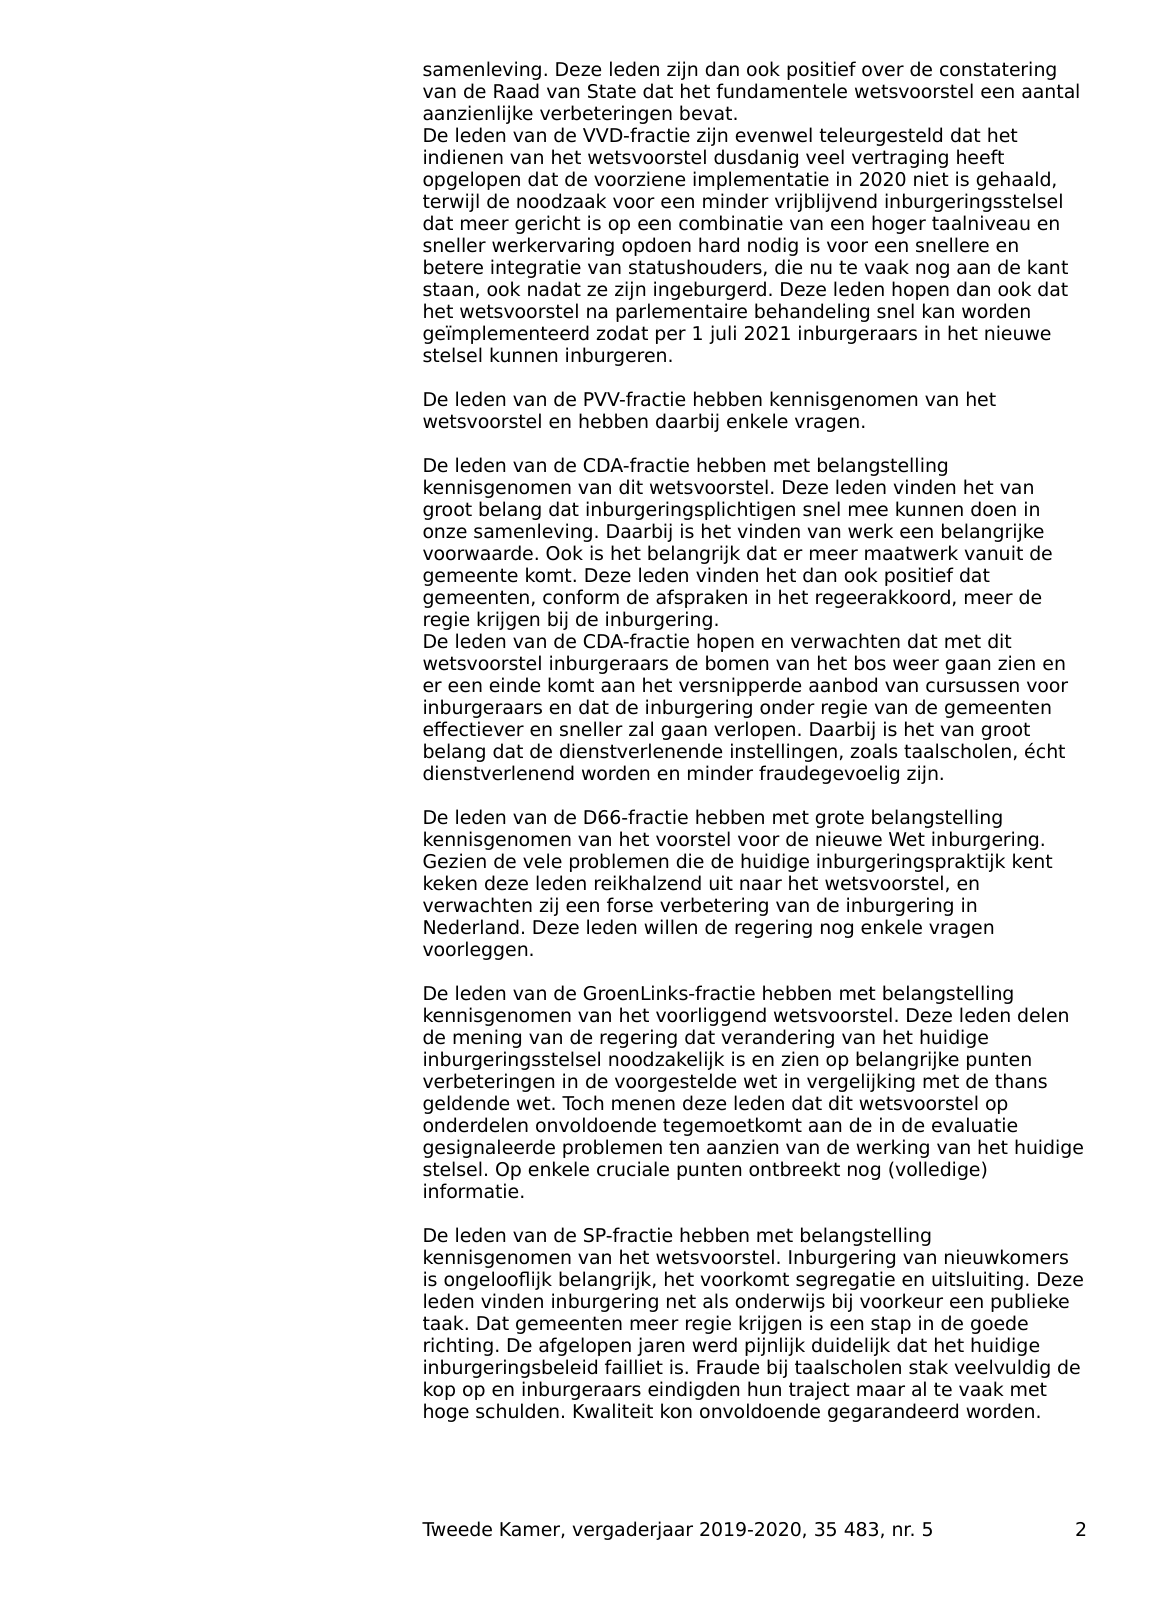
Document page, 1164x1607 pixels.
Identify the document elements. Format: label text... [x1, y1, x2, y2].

text De leden van de PVV-fractie hebben kennisgenomen van het wetsvoorstel en hebben daarbij enkele vragen. [422, 389, 1087, 433]
text De leden van de VVD-fractie zijn evenwel teleurgesteld dat het indienen van het wetsvoorstel dusdanig veel vertraging heeft opgelopen dat de voorziene implementatie in 2020 niet is gehaald, terwijl de noodzaak voor een minder vrijblijvend inburgeringsstelsel dat meer gericht is op een combinatie van een hoger taalniveau en sneller werkervaring opdoen hard nodig is voor een snellere en betere integratie van statushouders, die nu te vaak nog aan de kant staan, ook nadat ze zijn ingeburgerd. Deze leden hopen dan ook dat het wetsvoorstel na parlementaire behandeling snel kan worden geïmplementeerd zodat per 1 juli 2021 inburgeraars in het nieuwe stelsel kunnen inburgeren. [422, 125, 1087, 367]
text De leden van de SP-fractie hebben met belangstelling kennisgenomen van het wetsvoorstel. Inburgering van nieuwkomers is ongelooflijk belangrijk, het voorkomt segregatie en uitsluiting. Deze leden vinden inburgering net als onderwijs bij voorkeur een publieke taak. Dat gemeenten meer regie krijgen is een stap in de goede richting. De afgelopen jaren werd pijnlijk duidelijk dat het huidige inburgeringsbeleid failliet is. Fraude bij taalscholen stak veelvuldig de kop op en inburgeraars eindigden hun traject maar al te vaak met hoge schulden. Kwaliteit kon onvoldoende gegarandeerd worden. [422, 1225, 1087, 1423]
text De leden van de D66-fractie hebben met grote belangstelling kennisgenomen van het voorstel voor de nieuwe Wet inburgering. Gezien de vele problemen die de huidige inburgeringspraktijk kent keken deze leden reikhalzend uit naar het wetsvoorstel, en verwachten zij een forse verbetering van de inburgering in Nederland. Deze leden willen de regering nog enkele vragen voorleggen. [422, 807, 1087, 961]
text De leden van de CDA-fractie hopen en verwachten dat met dit wetsvoorstel inburgeraars de bomen van het bos weer gaan zien en er een einde komt aan het versnipperde aanbod van cursussen voor inburgeraars en dat de inburgering onder regie van de gemeenten effectiever en sneller zal gaan verlopen. Daarbij is het van groot belang dat de dienstverlenende instellingen, zoals taalscholen, écht dienstverlenend worden en minder fraudegevoelig zijn. [422, 631, 1087, 785]
text De leden van de GroenLinks-fractie hebben met belangstelling kennisgenomen van het voorliggend wetsvoorstel. Deze leden delen de mening van de regering dat verandering van het huidige inburgeringsstelsel noodzakelijk is en zien op belangrijke punten verbeteringen in de voorgestelde wet in vergelijking met de thans geldende wet. Toch menen deze leden dat dit wetsvoorstel op onderdelen onvoldoende tegemoetkomt aan de in de evaluatie gesignaleerde problemen ten aanzien van de werking van het huidige stelsel. Op enkele cruciale punten ontbreekt nog (volledige) informatie. [422, 983, 1087, 1203]
text De leden van de CDA-fractie hebben met belangstelling kennisgenomen van dit wetsvoorstel. Deze leden vinden het van groot belang dat inburgeringsplichtigen snel mee kunnen doen in onze samenleving. Daarbij is het vinden van werk een belangrijke voorwaarde. Ook is het belangrijk dat er meer maatwerk vanuit de gemeente komt. Deze leden vinden het dan ook positief dat gemeenten, conform de afspraken in het regeerakkoord, meer de regie krijgen bij de inburgering. [422, 455, 1087, 631]
text samenleving. Deze leden zijn dan ook positief over de constatering van de Raad van State dat het fundamentele wetsvoorstel een aantal aanzienlijke verbeteringen bevat. [422, 59, 1087, 125]
